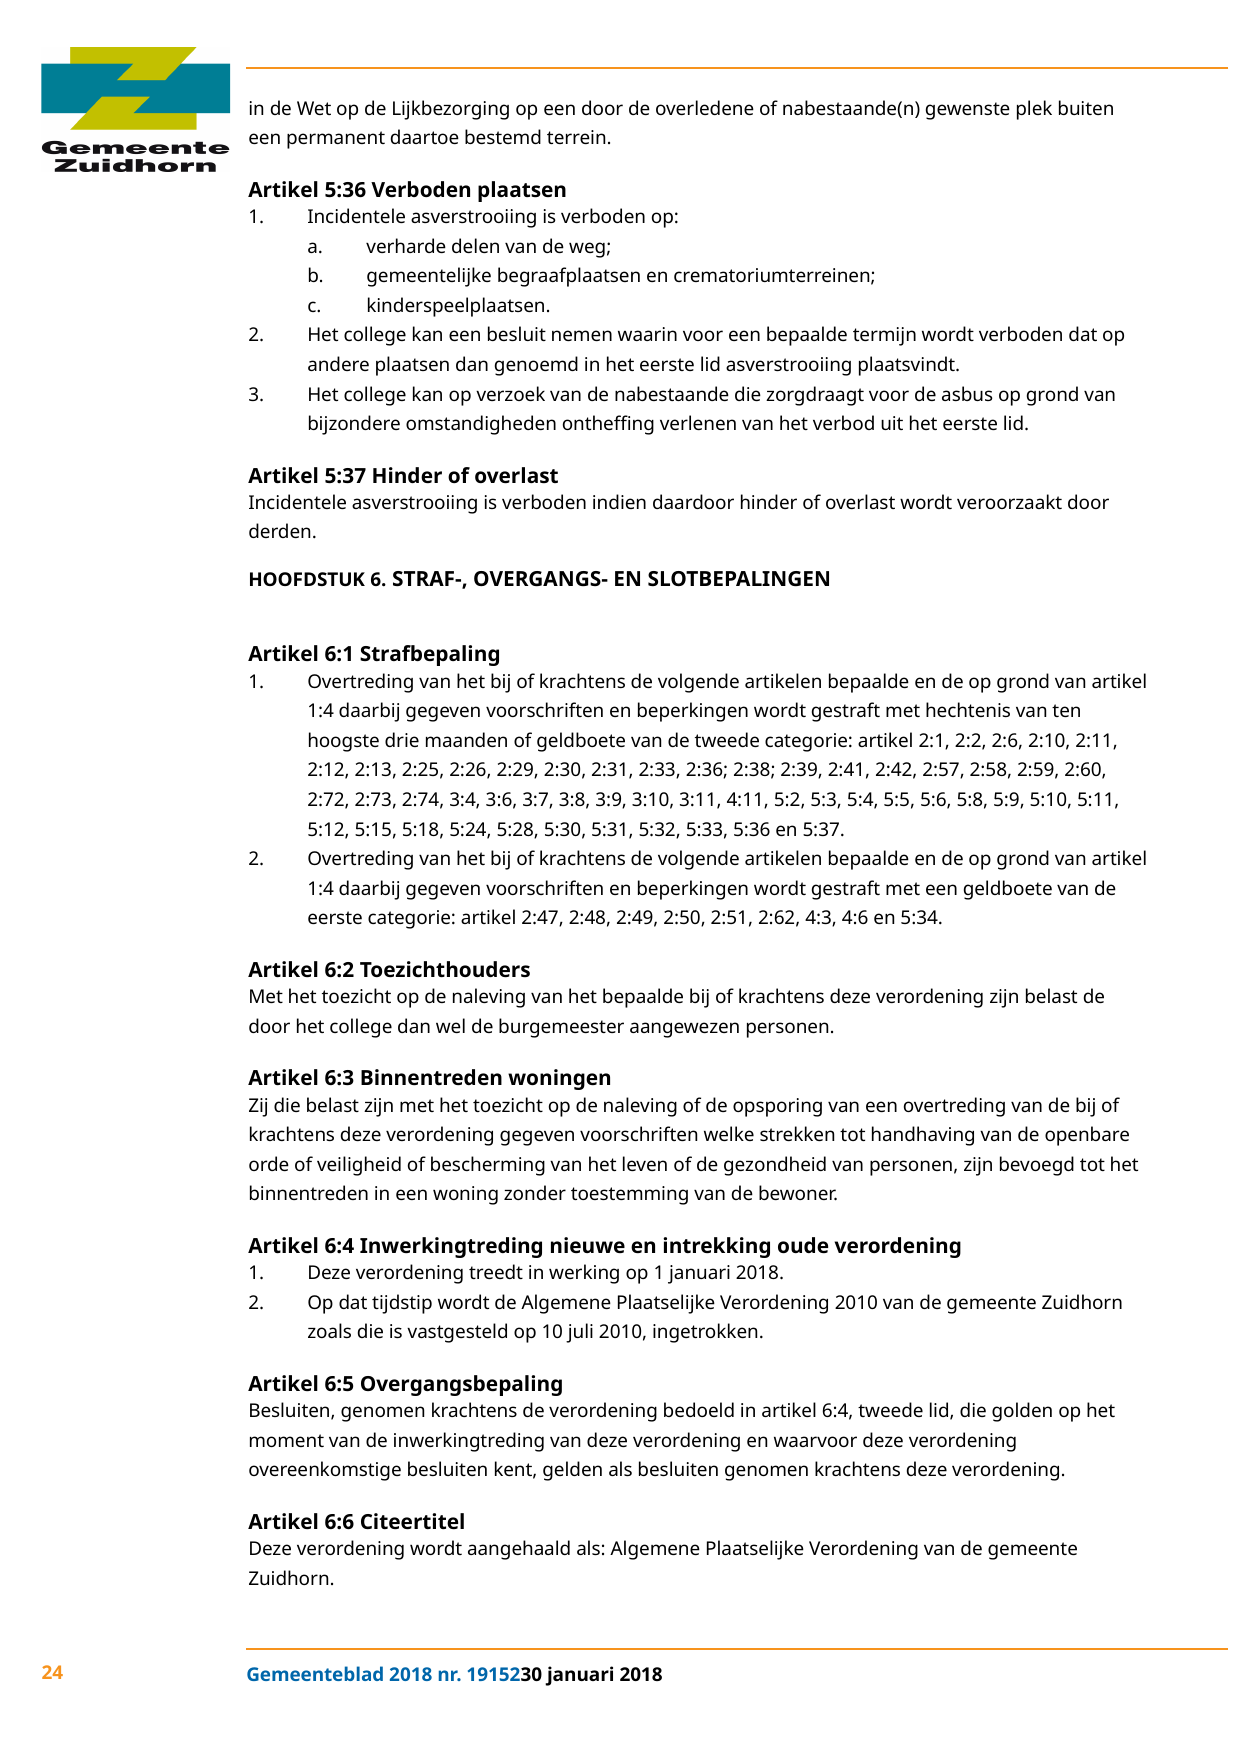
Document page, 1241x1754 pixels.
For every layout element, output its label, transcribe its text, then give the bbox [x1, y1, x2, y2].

list Deze verordening treedt in werking op 1 januari 2018. [248, 1259, 1152, 1285]
list Overtreding van het bij of krachtens de volgende artikelen bepaalde en de op grond van artikel 1:4 daarbij gegeven voorschriften en beperkingen wordt gestraft met een geldboete van de eerste categorie: artikel 2:47, 2:48, 2:49, 2:50, 2:51, 2:62, 4:3, 4:6 en 5:34. [248, 845, 1152, 930]
text Incidentele asverstrooiing is verboden indien daardoor hinder of overlast wordt veroorzaakt door derden. [248, 489, 1152, 544]
text Met het toezicht op de naleving van het bepaalde bij of krachtens deze verordening zijn belast de door het college dan wel de burgemeester aangewezen personen. [248, 983, 1152, 1039]
list Op dat tijdstip wordt de Algemene Plaatselijke Verordening 2010 van de gemeente Zuidhorn zoals die is vastgesteld op 10 juli 2010, ingetrokken. [248, 1289, 1152, 1344]
text Besluiten, genomen krachtens de verordening bedoeld in artikel 6:4, tweede lid, die golden op het moment van de inwerkingtreding van deze verordening en waarvoor deze verordening overeenkomstige besluiten kent, gelden als besluiten genomen krachtens deze verordening. [248, 1397, 1152, 1482]
list verharde delen van de weg; [307, 233, 1152, 258]
text Artikel 6:3 Binnentreden woningen [248, 1063, 1152, 1092]
text Zij die belast zijn met het toezicht op de naleving of de opsporing van een overtreding van de bij of krachtens deze verordening gegeven voorschriften welke strekken tot handhaving van de openbare orde of veiligheid of bescherming van het leven of de gezondheid van personen, zijn bevoegd tot het binnentreden in een woning zonder toestemming van de bewoner. [248, 1092, 1152, 1206]
list Overtreding van het bij of krachtens de volgende artikelen bepaalde en de op grond van artikel 1:4 daarbij gegeven voorschriften en beperkingen wordt gestraft met hechtenis van ten hoogste drie maanden of geldboete van de tweede categorie: artikel 2:1, 2:2, 2:6, 2:10, 2:11, 2:12, 2:13, 2:25, 2:26, 2:29, 2:30, 2:31, 2:33, 2:36; 2:38; 2:39, 2:41, 2:42, 2:57, 2:58, 2:59, 2:60, 2:72, 2:73, 2:74, 3:4, 3:6, 3:7, 3:8, 3:9, 3:10, 3:11, 4:11, 5:2, 5:3, 5:4, 5:5, 5:6, 5:8, 5:9, 5:10, 5:11, 5:12, 5:15, 5:18, 5:24, 5:28, 5:30, 5:31, 5:32, 5:33, 5:36 en 5:37. [248, 668, 1152, 841]
text Deze verordening wordt aangehaald als: Algemene Plaatselijke Verordening van de gemeente Zuidhorn. [248, 1535, 1152, 1591]
text Artikel 6:1 Strafbepaling [248, 639, 1152, 668]
text Artikel 6:4 Inwerkingtreding nieuwe en intrekking oude verordening [248, 1231, 1152, 1259]
text in de Wet op de Lijkbezorging op een door de overledene of nabestaande(n) gewenste plek buiten een permanent daartoe bestemd terrein. [248, 95, 1152, 150]
text Artikel 6:2 Toezichthouders [248, 955, 1152, 983]
list Incidentele asverstrooiing is verboden op: [248, 203, 1152, 229]
text HOOFDSTUK 6. STRAF-, OVERGANGS- EN SLOTBEPALINGEN [248, 564, 1152, 593]
list Het college kan een besluit nemen waarin voor een bepaalde termijn wordt verboden dat op andere plaatsen dan genoemd in het eerste lid asverstrooiing plaatsvindt. [248, 322, 1152, 377]
list Het college kan op verzoek van de nabestaande die zorgdraagt voor de asbus op grond van bijzondere omstandigheden ontheffing verlenen van het verbod uit het eerste lid. [248, 381, 1152, 436]
picture [41, 47, 231, 172]
list gemeentelijke begraafplaatsen en crematoriumterreinen; [307, 262, 1152, 288]
text Artikel 6:6 Citeertitel [248, 1507, 1152, 1535]
text Artikel 6:5 Overgangsbepaling [248, 1369, 1152, 1397]
list kinderspeelplaatsen. [307, 292, 1152, 318]
text Artikel 5:36 Verboden plaatsen [248, 175, 1152, 203]
text Artikel 5:37 Hinder of overlast [248, 461, 1152, 489]
